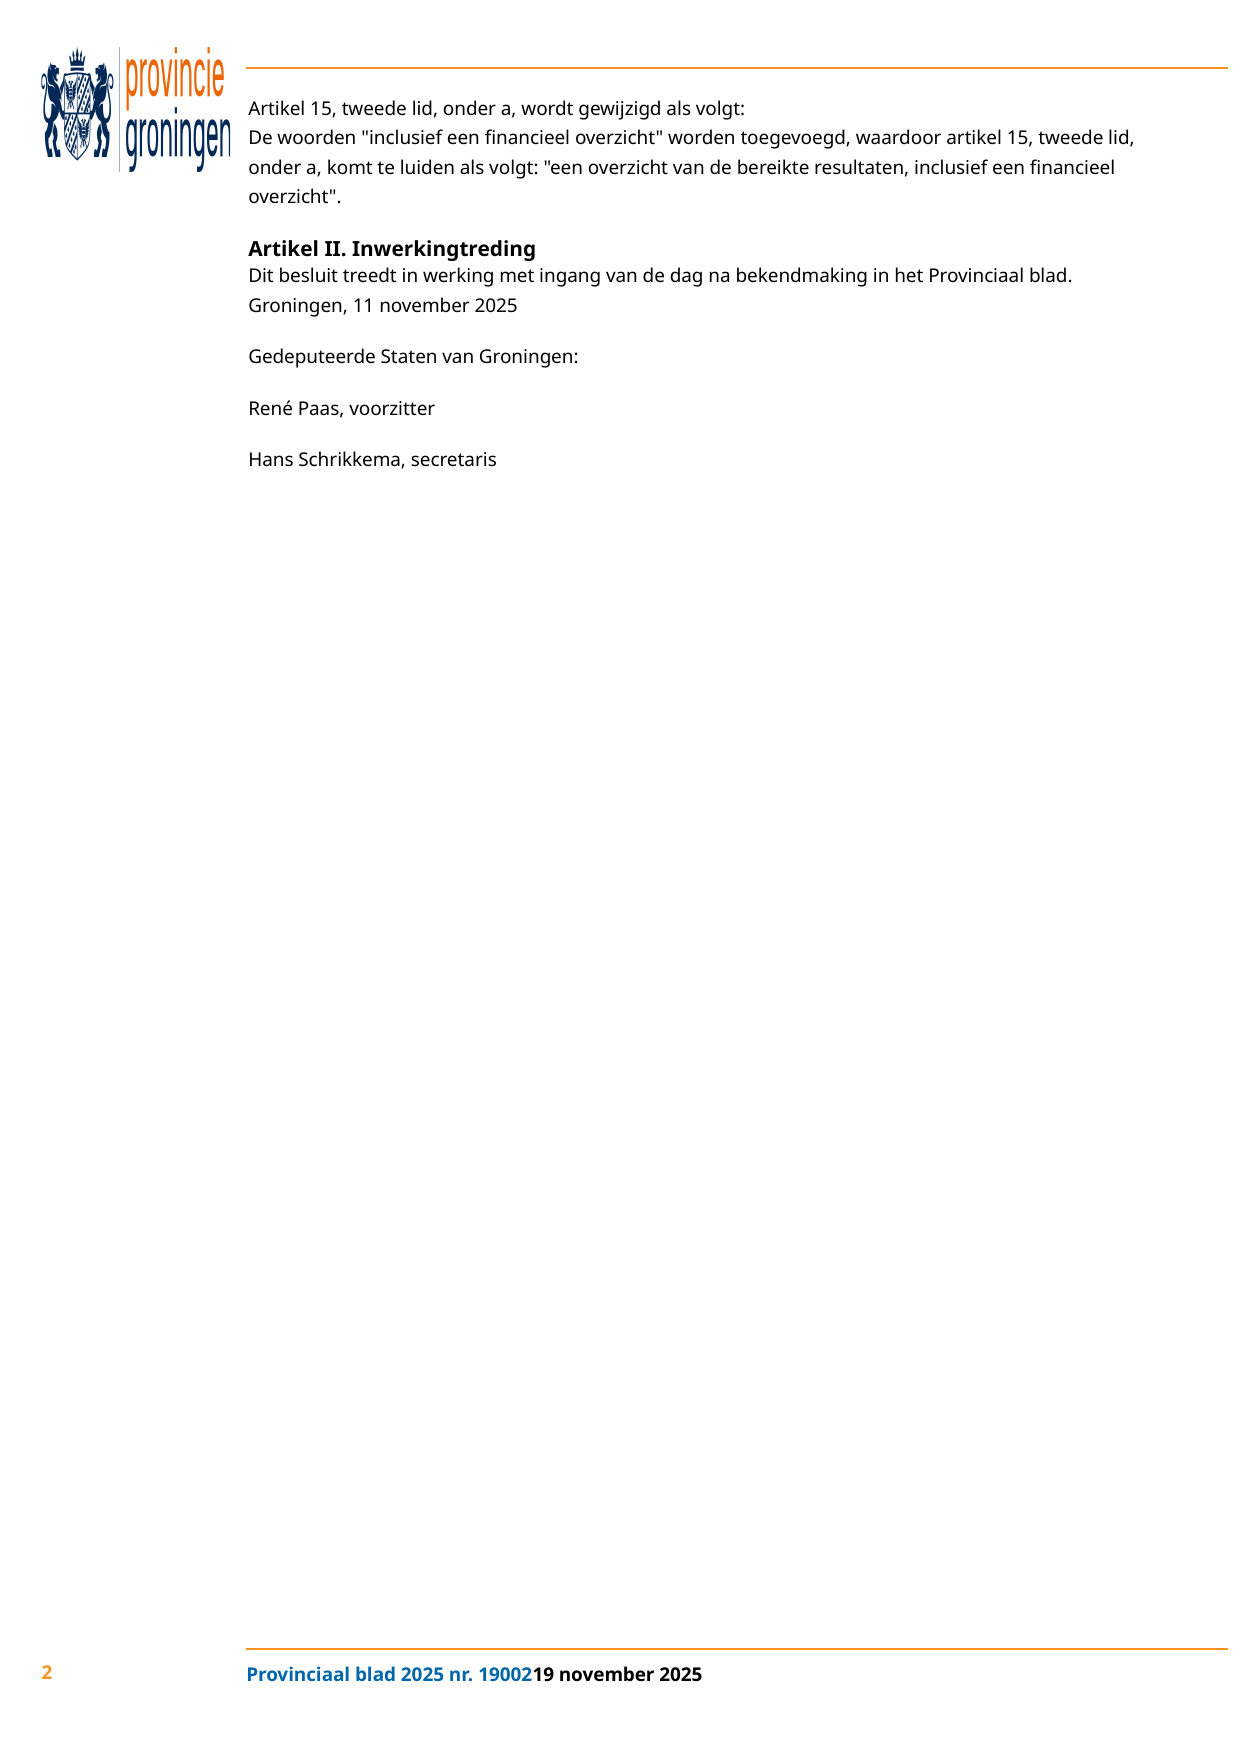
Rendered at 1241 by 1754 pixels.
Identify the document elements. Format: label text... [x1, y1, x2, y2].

text Hans Schrikkema, secretaris [248, 446, 1152, 472]
text De woorden "inclusief een financieel overzicht" worden toegevoegd, waardoor artikel 15, tweede lid, onder a, komt te luiden als volgt: "een overzicht van de bereikte resultaten, inclusief een financieel overzicht". [248, 124, 1152, 209]
text Gedeputeerde Staten van Groningen: [248, 343, 1152, 369]
text Dit besluit treedt in werking met ingang van de dag na bekendmaking in het Provinciaal blad. [248, 262, 1152, 288]
text Groningen, 11 november 2025 [248, 292, 1152, 318]
text Artikel 15, tweede lid, onder a, wordt gewijzigd als volgt: [248, 95, 1152, 121]
text René Paas, voorzitter [248, 395, 1152, 421]
text Artikel II. Inwerkingtreding [248, 234, 1152, 262]
picture [41, 47, 231, 172]
